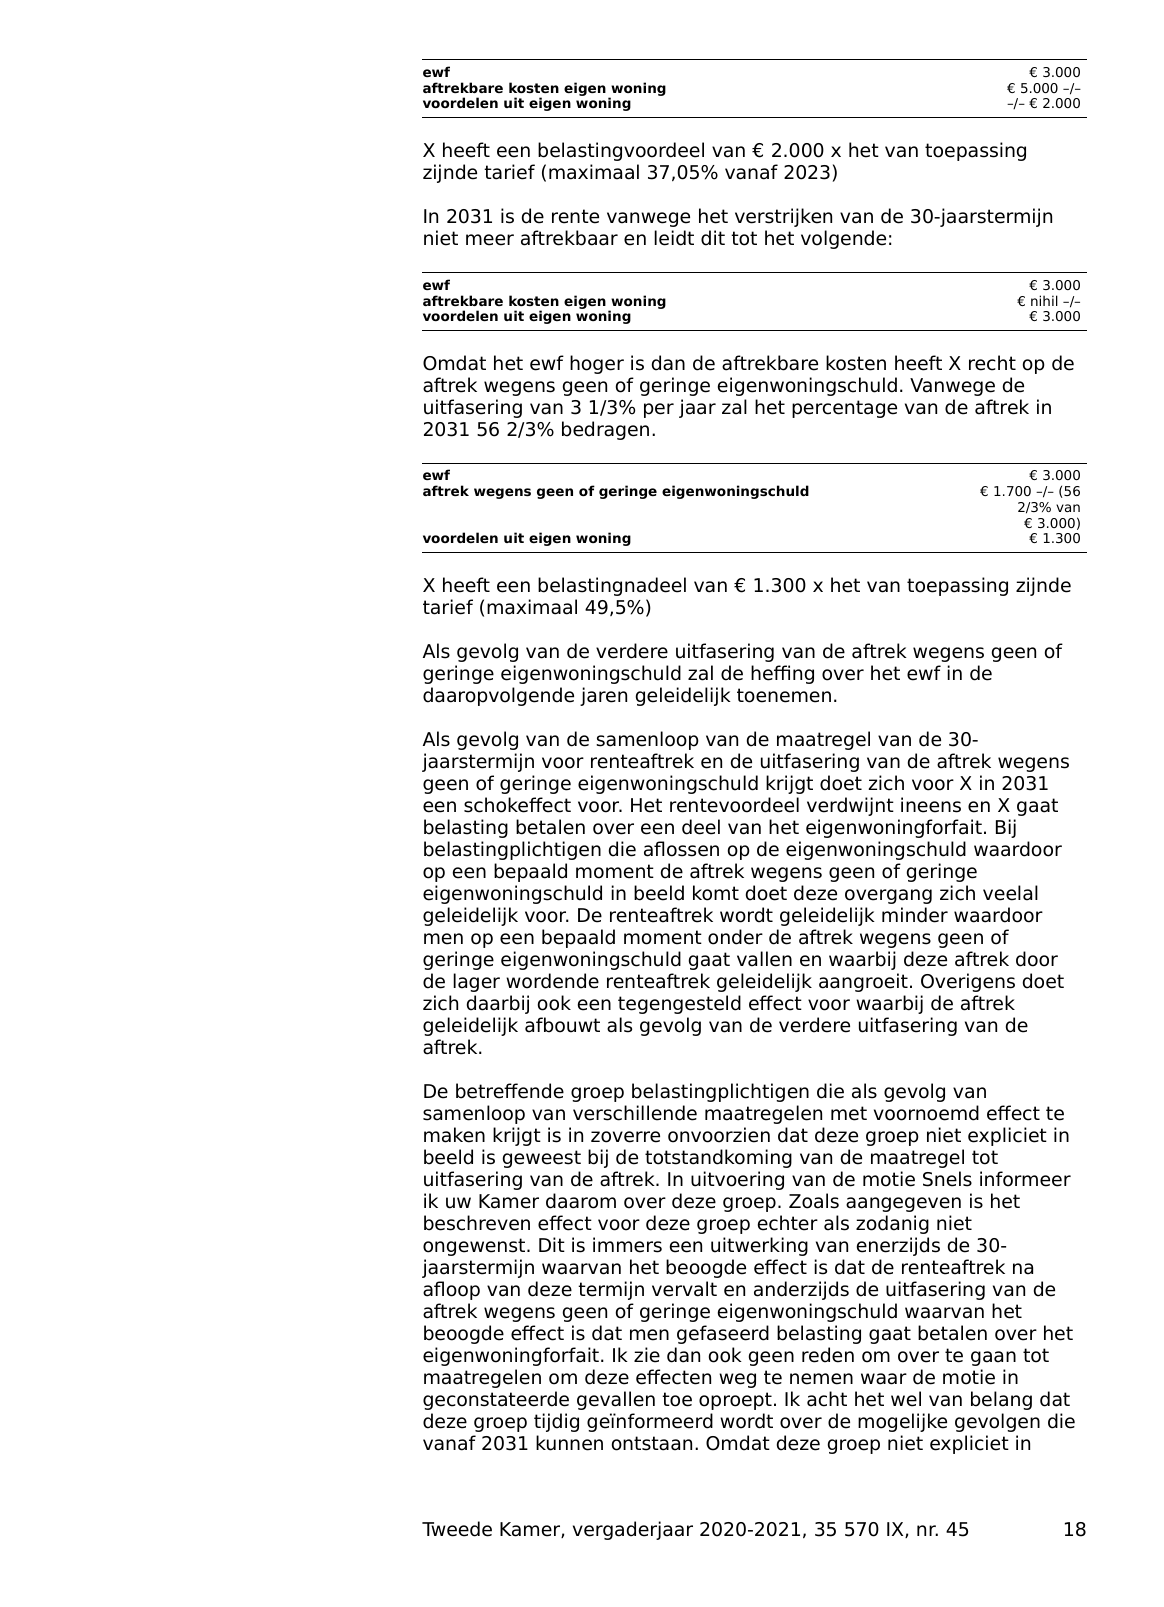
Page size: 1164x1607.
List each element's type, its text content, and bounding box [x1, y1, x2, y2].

text X heeft een belastingvoordeel van € 2.000 x het van toepassing zijnde tarief (maximaal 37,05% vanaf 2023) [422, 140, 1087, 184]
text De betreffende groep belastingplichtigen die als gevolg van samenloop van verschillende maatregelen met voornoemd effect te maken krijgt is in zoverre onvoorzien dat deze groep niet expliciet in beeld is geweest bij de totstandkoming van de maatregel tot uitfasering van de aftrek. In uitvoering van de motie Snels informeer ik uw Kamer daarom over deze groep. Zoals aangegeven is het beschreven effect voor deze groep echter als zodanig niet ongewenst. Dit is immers een uitwerking van enerzijds de 30-jaarstermijn waarvan het beoogde effect is dat de renteaftrek na afloop van deze termijn vervalt en anderzijds de uitfasering van de aftrek wegens geen of geringe eigenwoningschuld waarvan het beoogde effect is dat men gefaseerd belasting gaat betalen over het eigenwoningforfait. Ik zie dan ook geen reden om over te gaan tot maatregelen om deze effecten weg te nemen waar de motie in geconstateerde gevallen toe oproept. Ik acht het wel van belang dat deze groep tijdig geïnformeerd wordt over de mogelijke gevolgen die vanaf 2031 kunnen ontstaan. Omdat deze groep niet expliciet in [422, 1081, 1087, 1454]
table_cell –/– € 2.000 [954, 96, 1087, 117]
text X heeft een belastingnadeel van € 1.300 x het van toepassing zijnde tarief (maximaal 49,5%) [422, 575, 1087, 619]
text Als gevolg van de verdere uitfasering van de aftrek wegens geen of geringe eigenwoningschuld zal de heffing over het ewf in de daaropvolgende jaren geleidelijk toenemen. [422, 641, 1087, 707]
table_header ewf [422, 273, 954, 293]
table_cell € 1.700 –/– (56 2/3% van € 3.000) [954, 484, 1087, 531]
text In 2031 is de rente vanwege het verstrijken van de 30-jaarstermijn niet meer aftrekbaar en leidt dit tot het volgende: [422, 206, 1087, 250]
table_cell € 5.000 –/– [954, 81, 1087, 96]
table_cell € 1.300 [954, 531, 1087, 552]
table_cell aftrekbare kosten eigen woning [422, 81, 954, 96]
table_cell voordelen uit eigen woning [422, 309, 954, 329]
table_cell aftrek wegens geen of geringe eigenwoningschuld [422, 484, 954, 531]
table_header € 3.000 [954, 60, 1087, 81]
table_cell € 3.000 [954, 309, 1087, 329]
table_header ewf [422, 464, 954, 484]
table_cell aftrekbare kosten eigen woning [422, 293, 954, 309]
table_cell € nihil –/– [954, 293, 1087, 309]
text Als gevolg van de samenloop van de maatregel van de 30-jaarstermijn voor renteaftrek en de uitfasering van de aftrek wegens geen of geringe eigenwoningschuld krijgt doet zich voor X in 2031 een schokeffect voor. Het rentevoordeel verdwijnt ineens en X gaat belasting betalen over een deel van het eigenwoningforfait. Bij belastingplichtigen die aflossen op de eigenwoningschuld waardoor op een bepaald moment de aftrek wegens geen of geringe eigenwoningschuld in beeld komt doet deze overgang zich veelal geleidelijk voor. De renteaftrek wordt geleidelijk minder waardoor men op een bepaald moment onder de aftrek wegens geen of geringe eigenwoningschuld gaat vallen en waarbij deze aftrek door de lager wordende renteaftrek geleidelijk aangroeit. Overigens doet zich daarbij ook een tegengesteld effect voor waarbij de aftrek geleidelijk afbouwt als gevolg van de verdere uitfasering van de aftrek. [422, 729, 1087, 1059]
table_cell voordelen uit eigen woning [422, 531, 954, 552]
text Omdat het ewf hoger is dan de aftrekbare kosten heeft X recht op de aftrek wegens geen of geringe eigenwoningschuld. Vanwege de uitfasering van 3 1/3% per jaar zal het percentage van de aftrek in 2031 56 2/3% bedragen. [422, 353, 1087, 441]
table_header € 3.000 [954, 273, 1087, 293]
table_header ewf [422, 60, 954, 81]
table_header € 3.000 [954, 464, 1087, 484]
table_cell voordelen uit eigen woning [422, 96, 954, 117]
